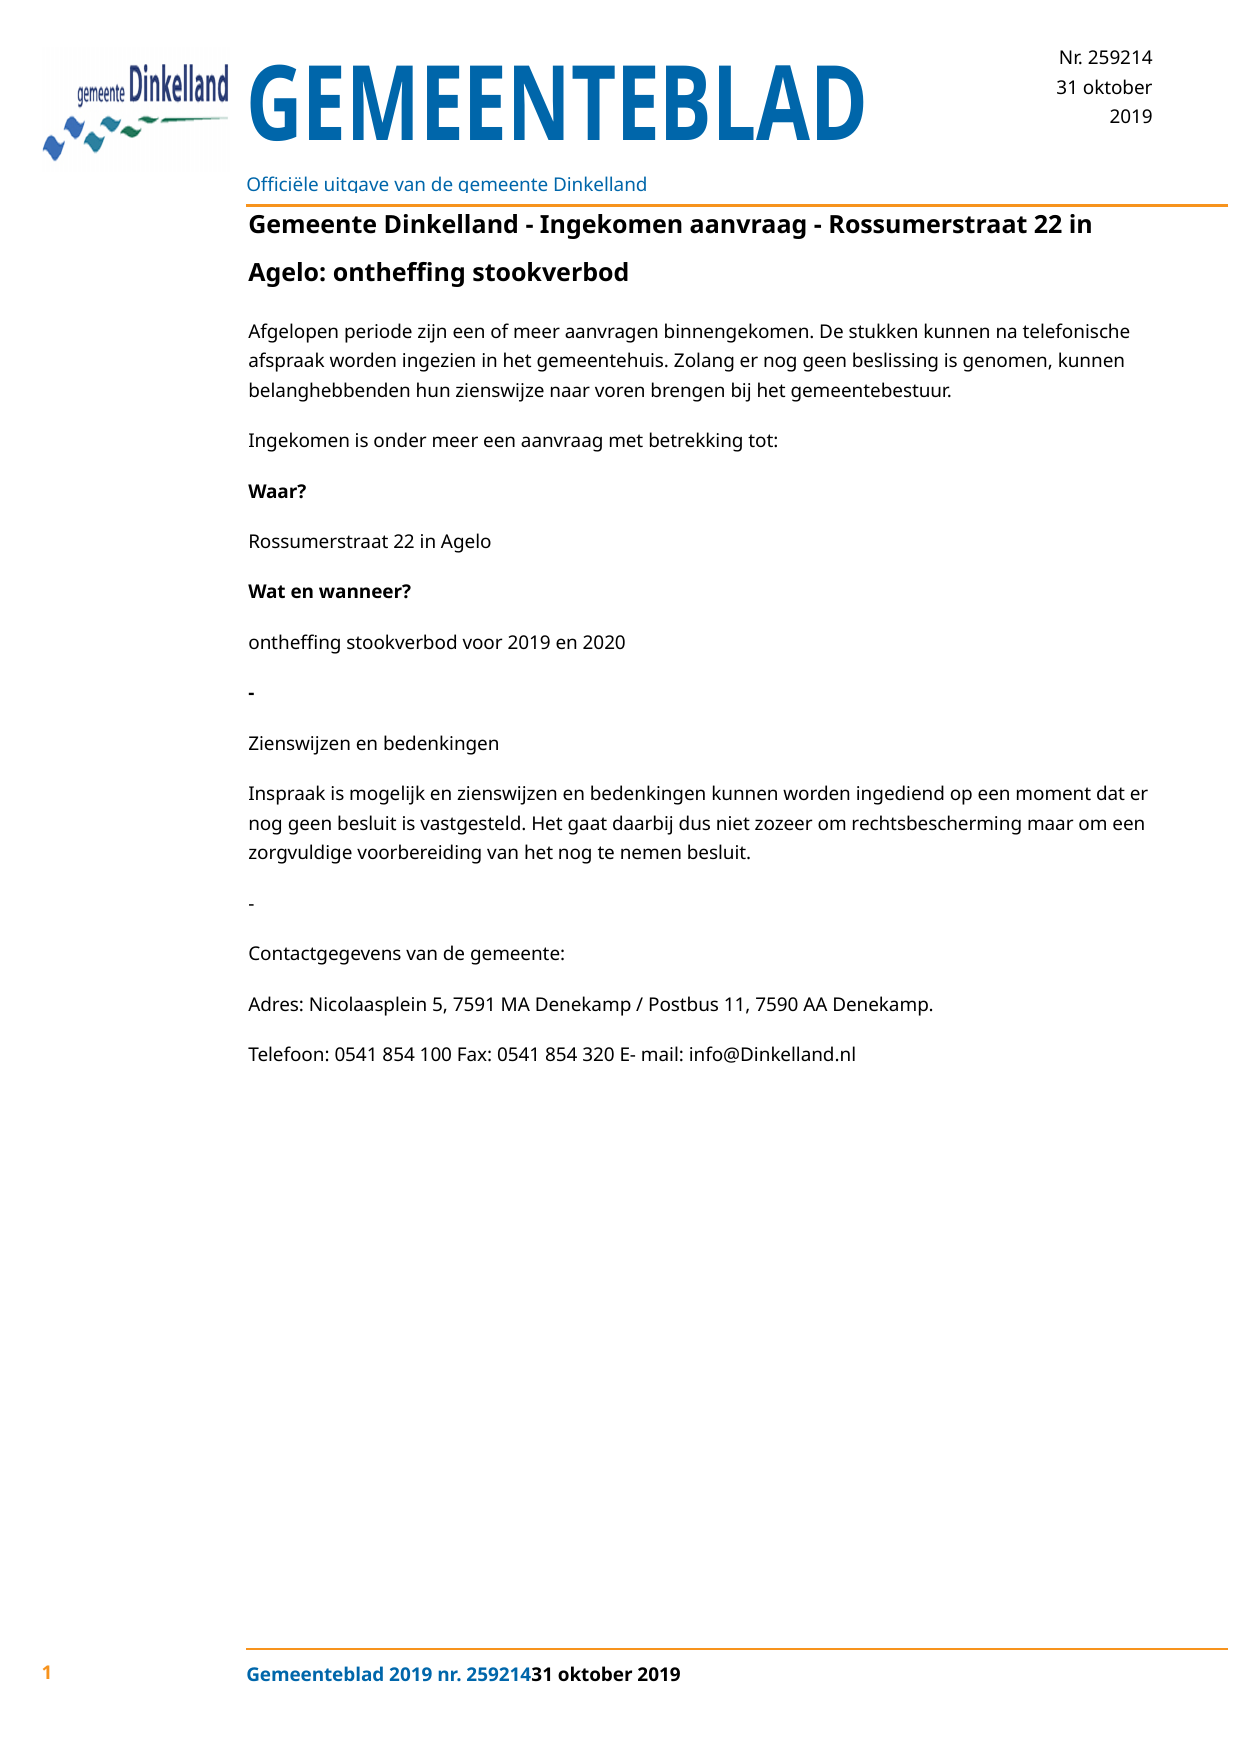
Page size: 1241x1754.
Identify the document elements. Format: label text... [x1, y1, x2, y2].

text Contactgegevens van de gemeente: [248, 940, 1152, 966]
text Afgelopen periode zijn een of meer aanvragen binnengekomen. De stukken kunnen na telefonische afspraak worden ingezien in het gemeentehuis. Zolang er nog geen beslissing is genomen, kunnen belanghebbenden hun zienswijze naar voren brengen bij het gemeentebestuur. [248, 318, 1152, 403]
text - [248, 890, 1152, 916]
picture [41, 47, 231, 172]
text - [248, 679, 1152, 705]
text Telefoon: 0541 854 100 Fax: 0541 854 320 E- mail: info@Dinkelland.nl [248, 1041, 1152, 1067]
text Inspraak is mogelijk en zienswijzen en bedenkingen kunnen worden ingediend op een moment dat er nog geen besluit is vastgesteld. Het gaat daarbij dus niet zozeer om rechtsbescherming maar om een zorgvuldige voorbereiding van het nog te nemen besluit. [248, 780, 1152, 865]
text ontheffing stookverbod voor 2019 en 2020 [248, 629, 1152, 655]
text Waar? [248, 478, 1152, 504]
text Rossumerstraat 22 in Agelo [248, 528, 1152, 554]
text Gemeente Dinkelland - Ingekomen aanvraag - Rossumerstraat 22 in Agelo: ontheffing stookverbod [248, 207, 1152, 288]
text Adres: Nicolaasplein 5, 7591 MA Denekamp / Postbus 11, 7590 AA Denekamp. [248, 991, 1152, 1017]
text Wat en wanneer? [248, 579, 1152, 604]
text Zienswijzen en bedenkingen [248, 730, 1152, 756]
text Ingekomen is onder meer een aanvraag met betrekking tot: [248, 427, 1152, 453]
